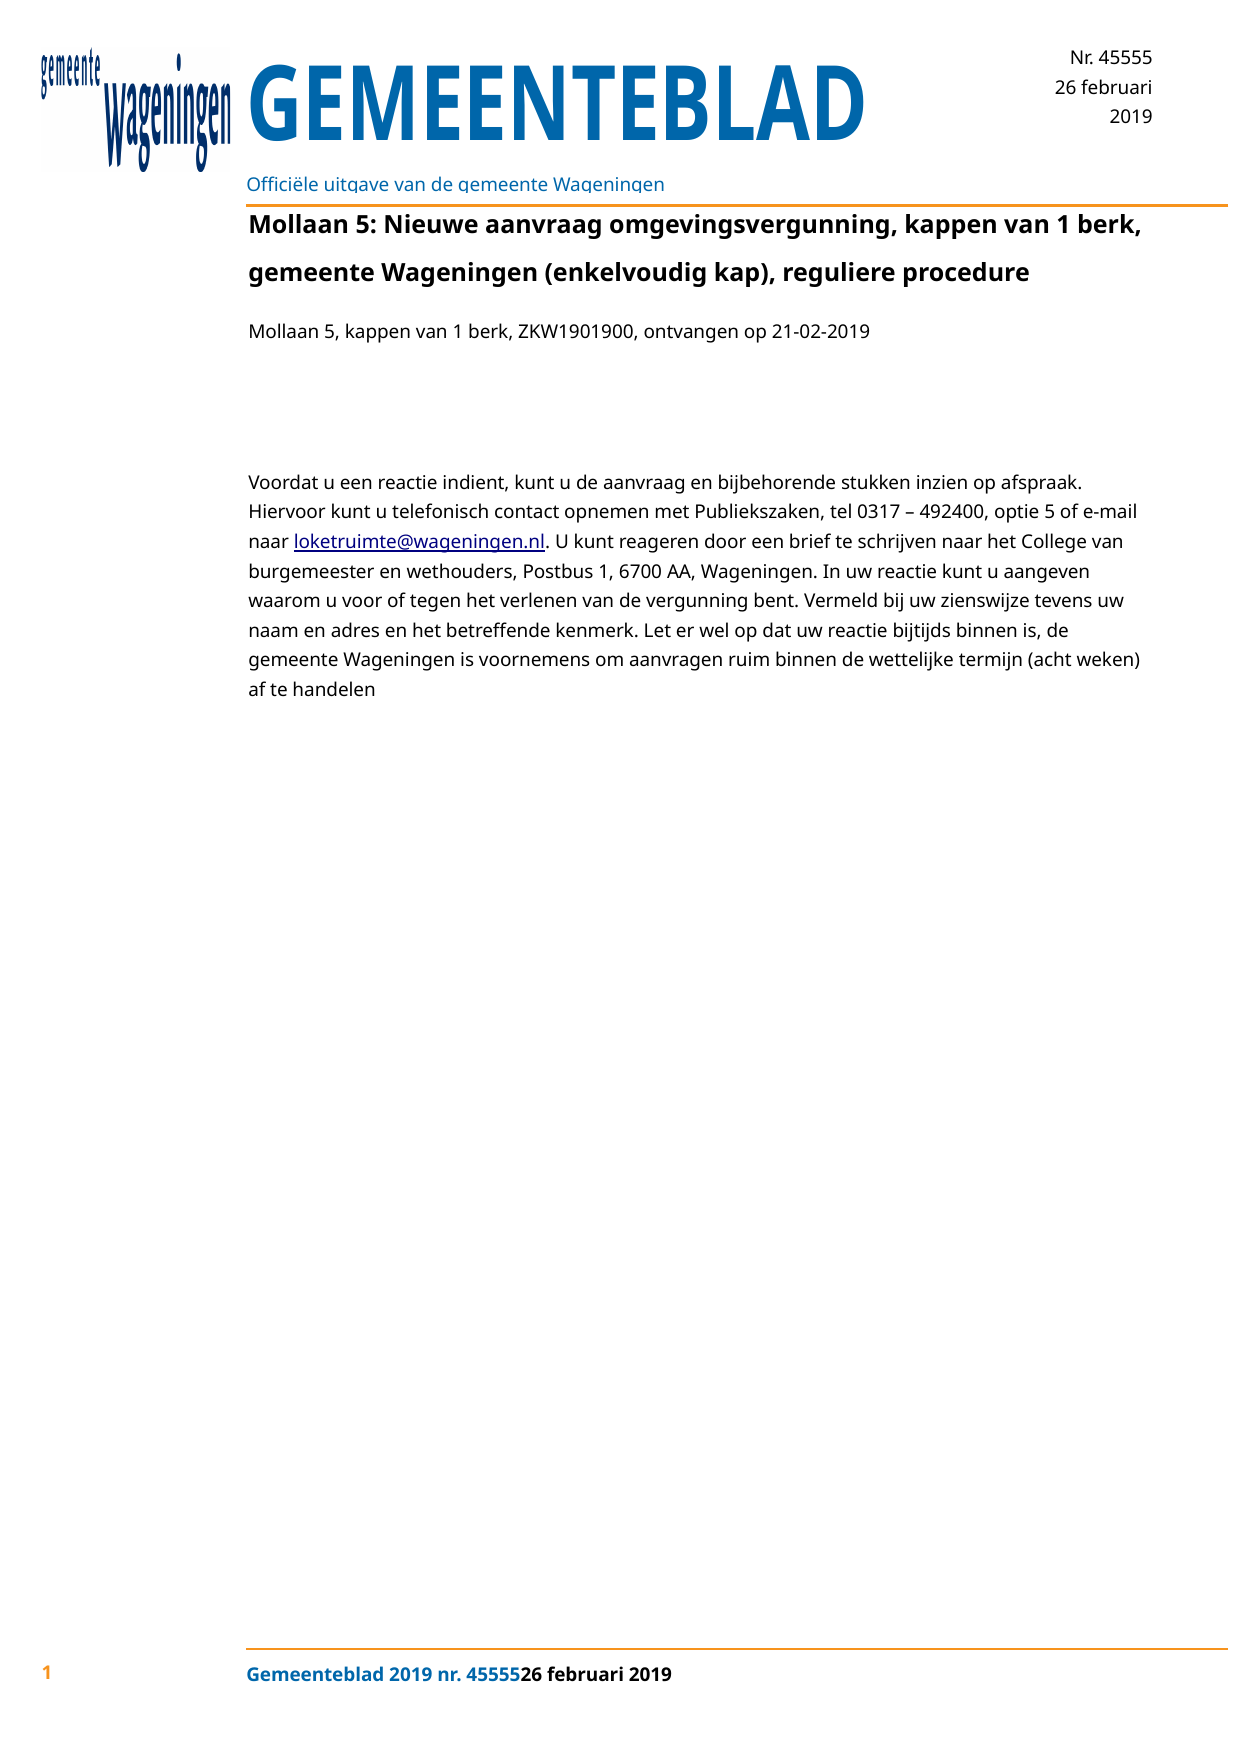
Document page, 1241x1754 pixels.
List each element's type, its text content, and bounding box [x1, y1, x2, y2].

text Voordat u een reactie indient, kunt u de aanvraag en bijbehorende stukken inzien op afspraak. Hiervoor kunt u telefonisch contact opnemen met Publiekszaken, tel 0317 – 492400, optie 5 of e-mail naar loketruimte@wageningen.nl. U kunt reageren door een brief te schrijven naar het College van burgemeester en wethouders, Postbus 1, 6700 AA, Wageningen. In uw reactie kunt u aangeven waarom u voor of tegen het verlenen van de vergunning bent. Vermeld bij uw zienswijze tevens uw naam en adres en het betreffende kenmerk. Let er wel op dat uw reactie bijtijds binnen is, de gemeente Wageningen is voornemens om aanvragen ruim binnen de wettelijke termijn (acht weken) af te handelen [248, 469, 1152, 702]
text Mollaan 5, kappen van 1 berk, ZKW1901900, ontvangen op 21-02-2019 [248, 318, 1152, 344]
picture [41, 47, 231, 172]
text Mollaan 5: Nieuwe aanvraag omgevingsvergunning, kappen van 1 berk, gemeente Wageningen (enkelvoudig kap), reguliere procedure [248, 207, 1152, 288]
